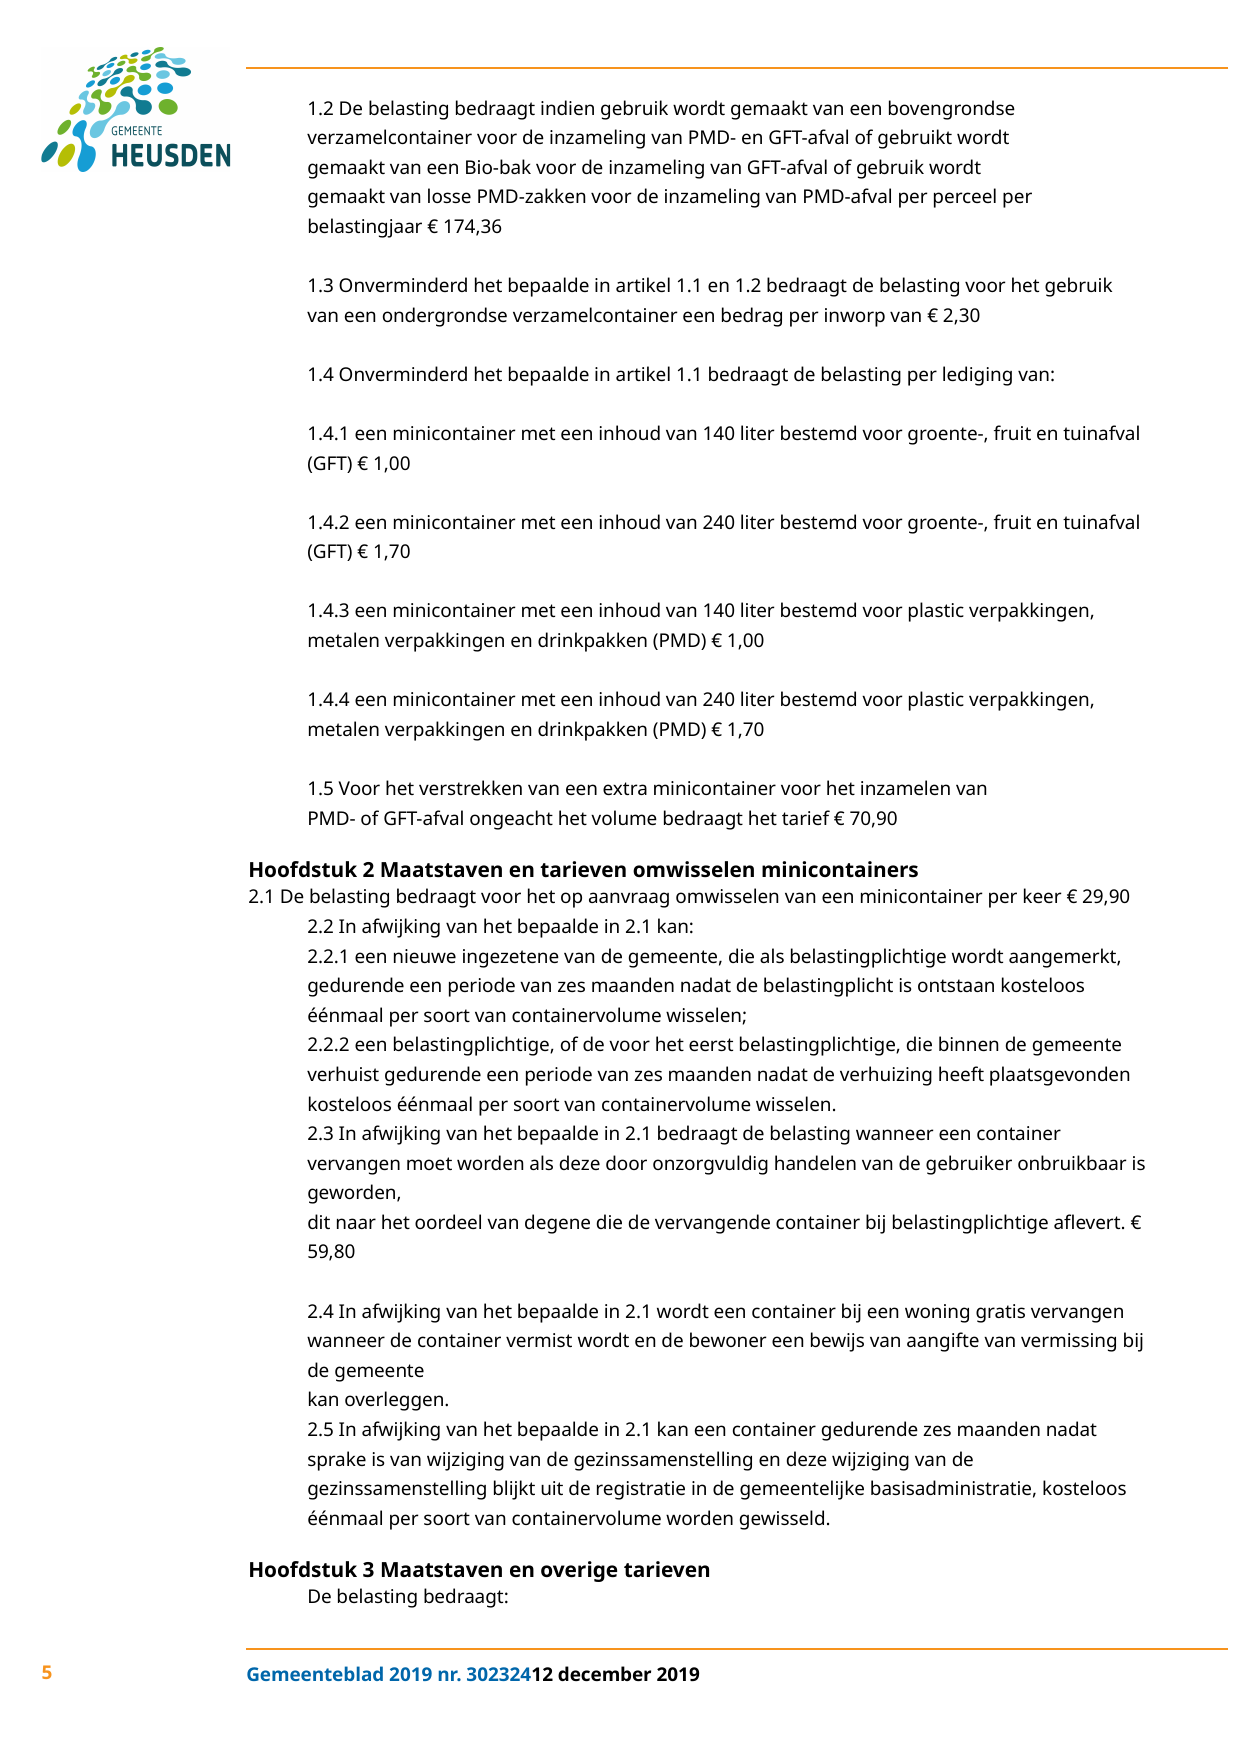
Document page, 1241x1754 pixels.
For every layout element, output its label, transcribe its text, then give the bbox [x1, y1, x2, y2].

list 1.4.1 een minicontainer met een inhoud van 140 liter bestemd voor groente-, fruit en tuinafval [248, 420, 1152, 446]
list 2.3 In afwijking van het bepaalde in 2.1 bedraagt de belasting wanneer een container vervangen moet worden als deze door onzorgvuldig handelen van de gebruiker onbruikbaar is geworden, [248, 1120, 1152, 1205]
text Hoofdstuk 3 Maatstaven en overige tarieven [248, 1555, 1152, 1584]
list metalen verpakkingen en drinkpakken (PMD) € 1,00 [248, 627, 1152, 653]
list 2.5 In afwijking van het bepaalde in 2.1 kan een container gedurende zes maanden nadat sprake is van wijziging van de gezinssamenstelling en deze wijziging van de gezinssamenstelling blijkt uit de registratie in de gemeentelijke basisadministratie, kosteloos éénmaal per soort van containervolume worden gewisseld. [248, 1416, 1152, 1531]
list 1.2 De belasting bedraagt indien gebruik wordt gemaakt van een bovengrondse [248, 95, 1152, 121]
list metalen verpakkingen en drinkpakken (PMD) € 1,70 [248, 716, 1152, 742]
picture [41, 47, 231, 172]
list gemaakt van losse PMD-zakken voor de inzameling van PMD-afval per perceel per [248, 183, 1152, 209]
list 1.4.2 een minicontainer met een inhoud van 240 liter bestemd voor groente-, fruit en tuinafval [248, 509, 1152, 535]
list van een ondergrondse verzamelcontainer een bedrag per inworp van € 2,30 [248, 302, 1152, 328]
list 1.4.4 een minicontainer met een inhoud van 240 liter bestemd voor plastic verpakkingen, [248, 686, 1152, 712]
list 2.2 In afwijking van het bepaalde in 2.1 kan: [248, 913, 1152, 939]
list kan overleggen. [248, 1387, 1152, 1412]
text 2.1 De belasting bedraagt voor het op aanvraag omwisselen van een minicontainer per keer € 29,90 [248, 884, 1152, 909]
list dit naar het oordeel van degene die de vervangende container bij belastingplichtige aflevert. € 59,80 [248, 1209, 1152, 1264]
list (GFT) € 1,00 [248, 450, 1152, 476]
list 1.4 Onverminderd het bepaalde in artikel 1.1 bedraagt de belasting per lediging van: [248, 361, 1152, 387]
list 2.2.1 een nieuwe ingezetene van de gemeente, die als belastingplichtige wordt aangemerkt, gedurende een periode van zes maanden nadat de belastingplicht is ontstaan kosteloos éénmaal per soort van containervolume wisselen; [248, 943, 1152, 1028]
list PMD- of GFT-afval ongeacht het volume bedraagt het tarief € 70,90 [248, 805, 1152, 831]
list belastingjaar € 174,36 [248, 213, 1152, 239]
list 1.5 Voor het verstrekken van een extra minicontainer voor het inzamelen van [248, 775, 1152, 801]
list (GFT) € 1,70 [248, 538, 1152, 564]
list De belasting bedraagt: [248, 1584, 1152, 1609]
list 2.4 In afwijking van het bepaalde in 2.1 wordt een container bij een woning gratis vervangen wanneer de container vermist wordt en de bewoner een bewijs van aangifte van vermissing bij de gemeente [248, 1298, 1152, 1383]
list 1.3 Onverminderd het bepaalde in artikel 1.1 en 1.2 bedraagt de belasting voor het gebruik [248, 272, 1152, 298]
list gemaakt van een Bio-bak voor de inzameling van GFT-afval of gebruik wordt [248, 154, 1152, 180]
list 1.4.3 een minicontainer met een inhoud van 140 liter bestemd voor plastic verpakkingen, [248, 598, 1152, 623]
text Hoofdstuk 2 Maatstaven en tarieven omwisselen minicontainers [248, 855, 1152, 884]
list verzamelcontainer voor de inzameling van PMD- en GFT-afval of gebruikt wordt [248, 124, 1152, 150]
list 2.2.2 een belastingplichtige, of de voor het eerst belastingplichtige, die binnen de gemeente verhuist gedurende een periode van zes maanden nadat de verhuizing heeft plaatsgevonden kosteloos éénmaal per soort van containervolume wisselen. [248, 1032, 1152, 1116]
